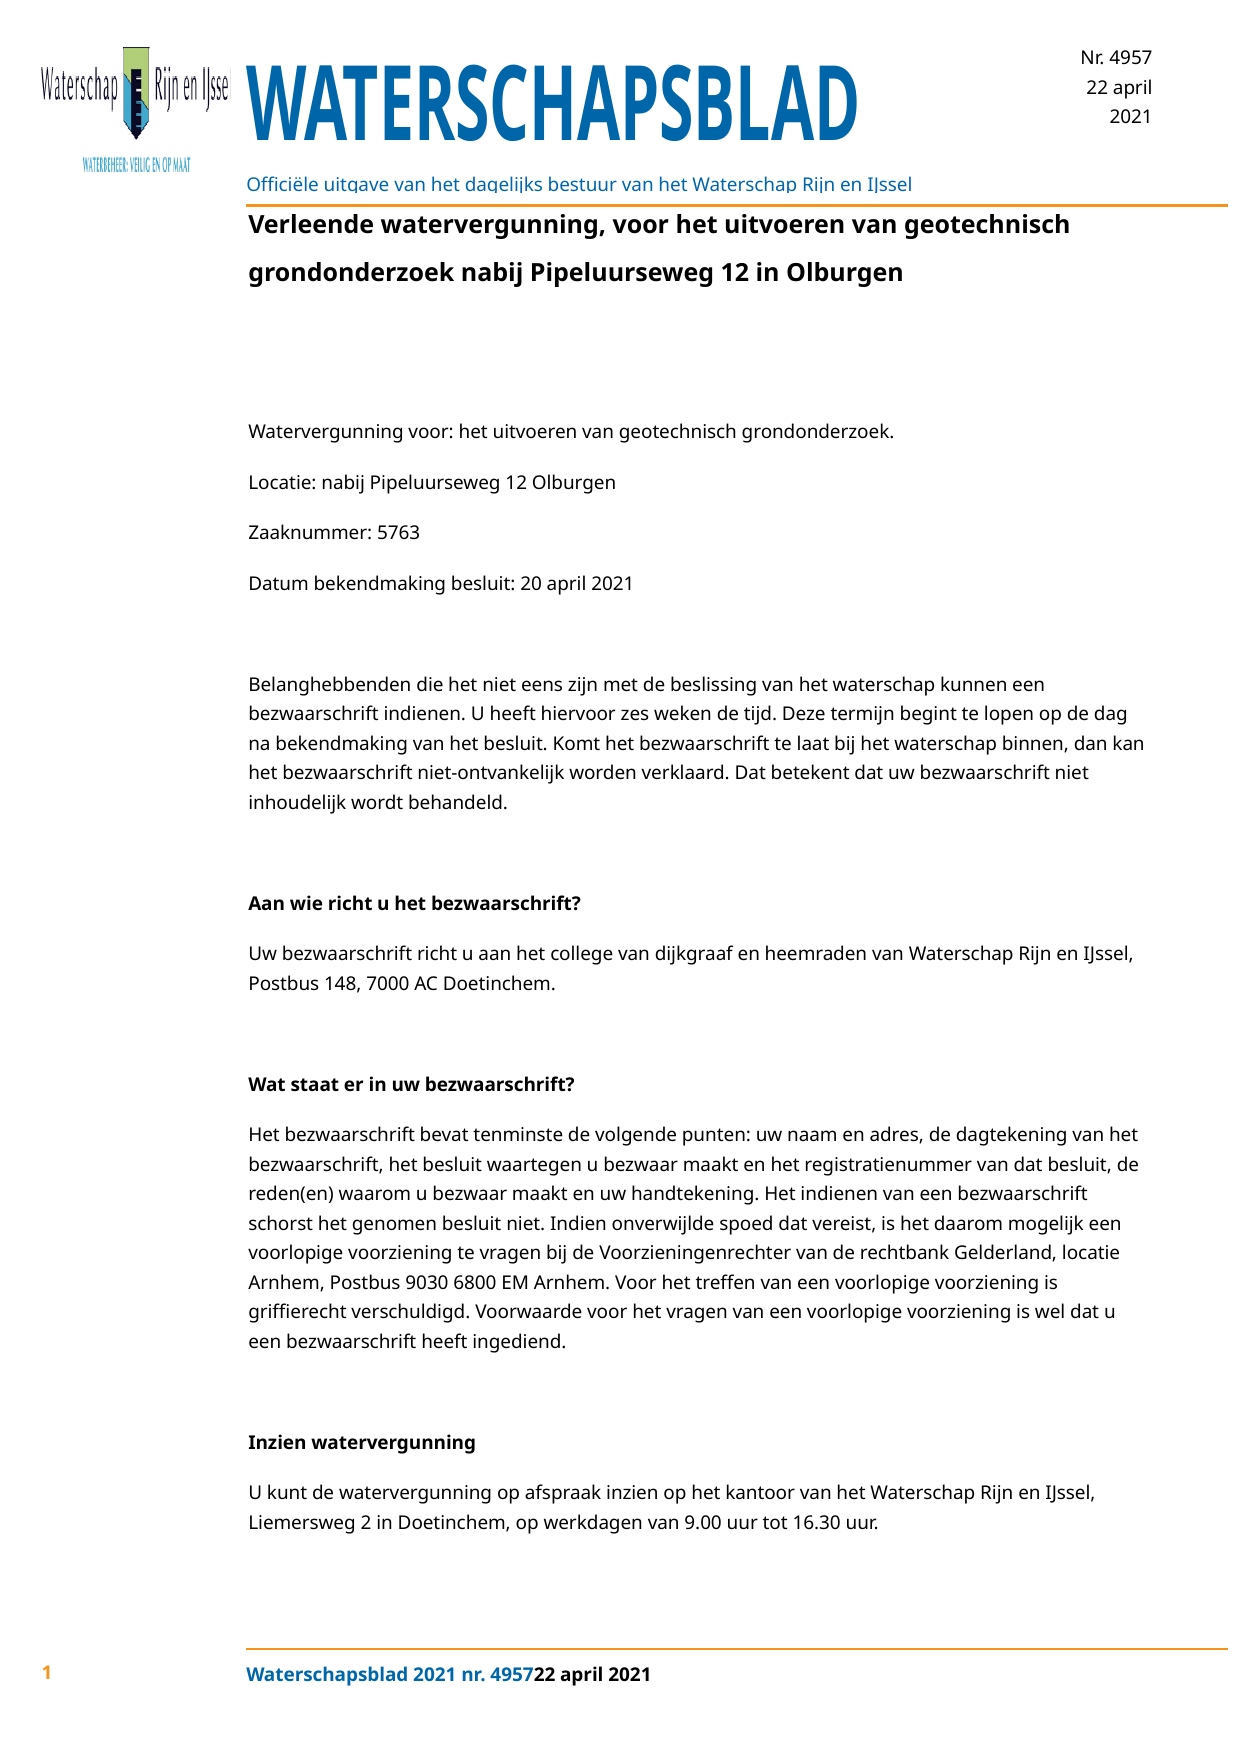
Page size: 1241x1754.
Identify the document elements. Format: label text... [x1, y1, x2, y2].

text Datum bekendmaking besluit: 20 april 2021 [248, 570, 1152, 596]
text Verleende watervergunning, voor het uitvoeren van geotechnisch grondonderzoek nabij Pipeluurseweg 12 in Olburgen [248, 207, 1152, 288]
text Watervergunning voor: het uitvoeren van geotechnisch grondonderzoek. [248, 419, 1152, 444]
text Zaaknummer: 5763 [248, 519, 1152, 545]
text U kunt de watervergunning op afspraak inzien op het kantoor van het Waterschap Rijn en IJssel, Liemersweg 2 in Doetinchem, op werkdagen van 9.00 uur tot 16.30 uur. [248, 1479, 1152, 1535]
text Locatie: nabij Pipeluurseweg 12 Olburgen [248, 469, 1152, 495]
text Uw bezwaarschrift richt u aan het college van dijkgraaf en heemraden van Waterschap Rijn en IJssel, Postbus 148, 7000 AC Doetinchem. [248, 940, 1152, 996]
text Wat staat er in uw bezwaarschrift? [248, 1071, 1152, 1097]
text Inzien watervergunning [248, 1429, 1152, 1455]
picture [41, 47, 231, 172]
text Het bezwaarschrift bevat tenminste de volgende punten: uw naam en adres, de dagtekening van het bezwaarschrift, het besluit waartegen u bezwaar maakt en het registratienummer van dat besluit, de reden(en) waarom u bezwaar maakt en uw handtekening. Het indienen van een bezwaarschrift schorst het genomen besluit niet. Indien onverwijlde spoed dat vereist, is het daarom mogelijk een voorlopige voorziening te vragen bij de Voorzieningenrechter van de rechtbank Gelderland, locatie Arnhem, Postbus 9030 6800 EM Arnhem. Voor het treffen van een voorlopige voorziening is griffierecht verschuldigd. Voorwaarde voor het vragen van een voorlopige voorziening is wel dat u een bezwaarschrift heeft ingediend. [248, 1121, 1152, 1354]
text Belanghebbenden die het niet eens zijn met de beslissing van het waterschap kunnen een bezwaarschrift indienen. U heeft hiervoor zes weken de tijd. Deze termijn begint te lopen op de dag na bekendmaking van het besluit. Komt het bezwaarschrift te laat bij het waterschap binnen, dan kan het bezwaarschrift niet-ontvankelijk worden verklaard. Dat betekent dat uw bezwaarschrift niet inhoudelijk wordt behandeld. [248, 671, 1152, 815]
text Aan wie richt u het bezwaarschrift? [248, 890, 1152, 916]
